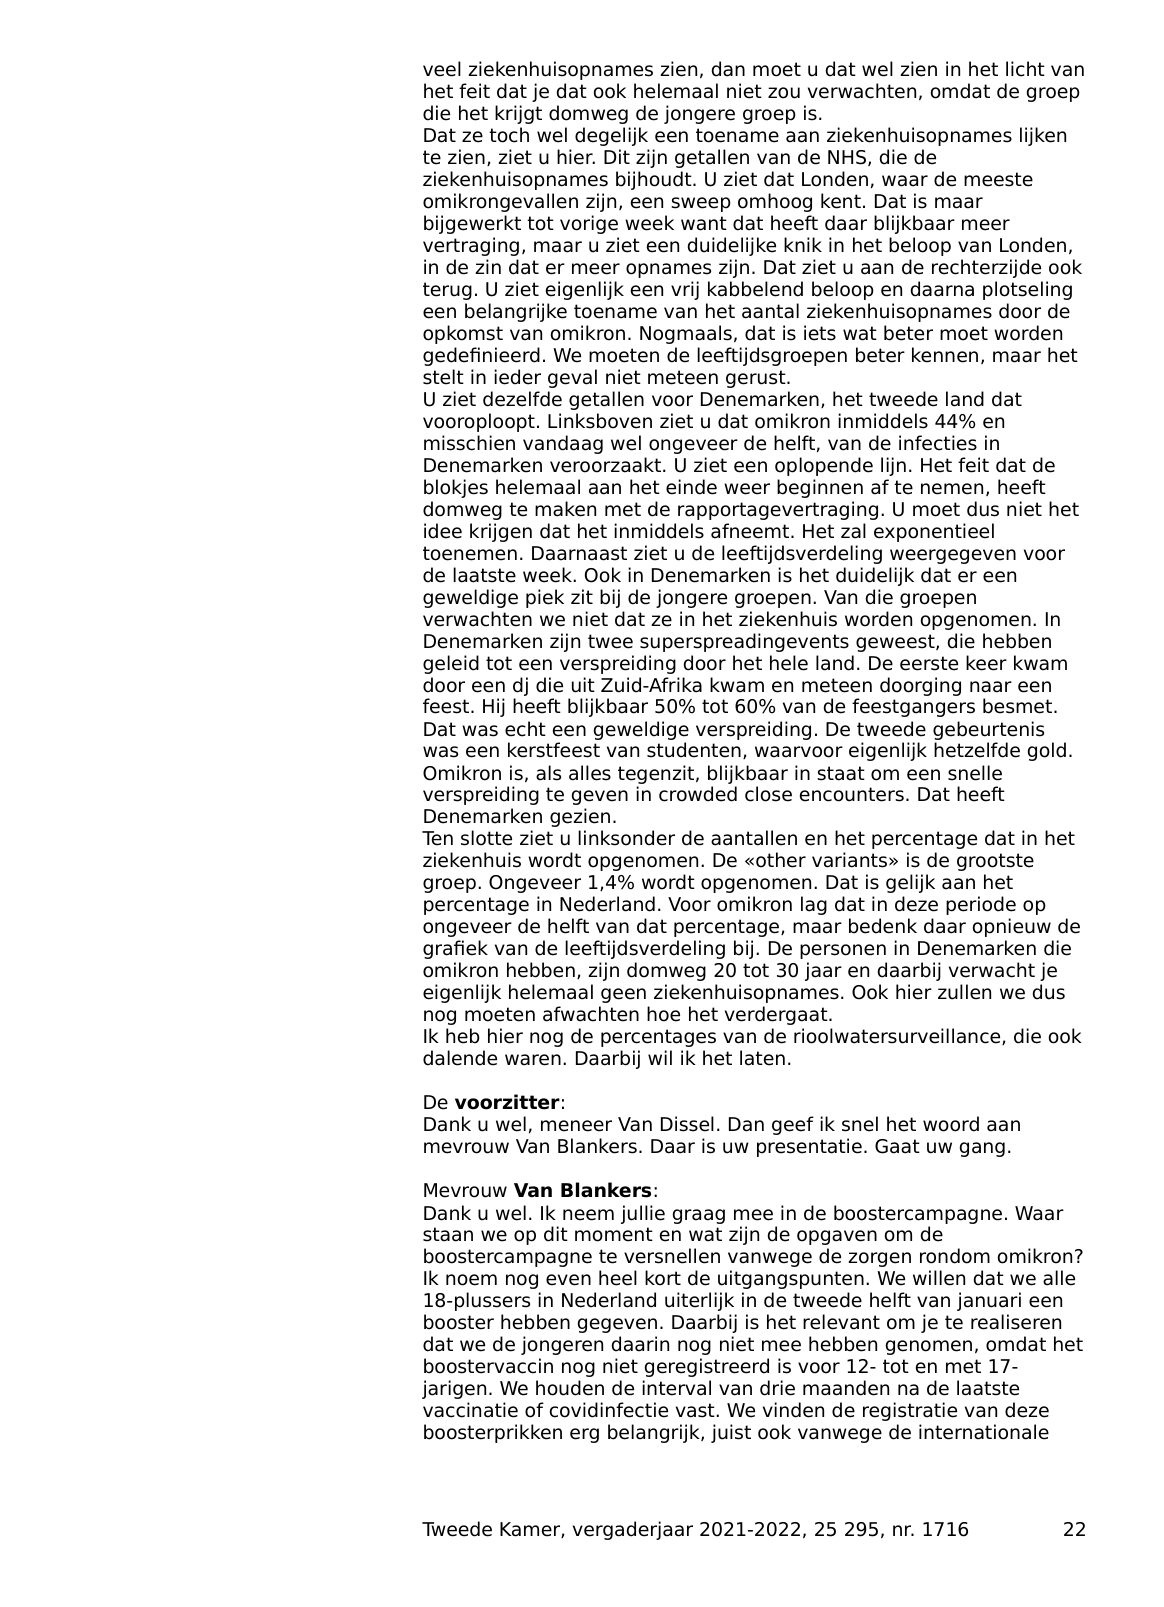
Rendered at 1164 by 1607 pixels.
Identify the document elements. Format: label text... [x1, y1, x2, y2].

text U ziet dezelfde getallen voor Denemarken, het tweede land dat vooroploopt. Linksboven ziet u dat omikron inmiddels 44% en misschien vandaag wel ongeveer de helft, van de infecties in Denemarken veroorzaakt. U ziet een oplopende lijn. Het feit dat de blokjes helemaal aan het einde weer beginnen af te nemen, heeft domweg te maken met de rapportagevertraging. U moet dus niet het idee krijgen dat het inmiddels afneemt. Het zal exponentieel toenemen. Daarnaast ziet u de leeftijdsverdeling weergegeven voor de laatste week. Ook in Denemarken is het duidelijk dat er een geweldige piek zit bij de jongere groepen. Van die groepen verwachten we niet dat ze in het ziekenhuis worden opgenomen. In Denemarken zijn twee superspreadingevents geweest, die hebben geleid tot een verspreiding door het hele land. De eerste keer kwam door een dj die uit Zuid-Afrika kwam en meteen doorging naar een feest. Hij heeft blijkbaar 50% tot 60% van de feestgangers besmet. Dat was echt een geweldige verspreiding. De tweede gebeurtenis was een kerstfeest van studenten, waarvoor eigenlijk hetzelfde gold. Omikron is, als alles tegenzit, blijkbaar in staat om een snelle verspreiding te geven in crowded close encounters. Dat heeft Denemarken gezien. [422, 389, 1087, 828]
text De voorzitter: [422, 1092, 1087, 1114]
text Mevrouw Van Blankers: [422, 1180, 1087, 1202]
text Dank u wel, meneer Van Dissel. Dan geef ik snel het woord aan mevrouw Van Blankers. Daar is uw presentatie. Gaat uw gang. [422, 1114, 1087, 1158]
text veel ziekenhuisopnames zien, dan moet u dat wel zien in het licht van het feit dat je dat ook helemaal niet zou verwachten, omdat de groep die het krijgt domweg de jongere groep is. [422, 59, 1087, 125]
text Ten slotte ziet u linksonder de aantallen en het percentage dat in het ziekenhuis wordt opgenomen. De «other variants» is de grootste groep. Ongeveer 1,4% wordt opgenomen. Dat is gelijk aan het percentage in Nederland. Voor omikron lag dat in deze periode op ongeveer de helft van dat percentage, maar bedenk daar opnieuw de grafiek van de leeftijdsverdeling bij. De personen in Denemarken die omikron hebben, zijn domweg 20 tot 30 jaar en daarbij verwacht je eigenlijk helemaal geen ziekenhuisopnames. Ook hier zullen we dus nog moeten afwachten hoe het verdergaat. [422, 828, 1087, 1026]
text Dat ze toch wel degelijk een toename aan ziekenhuisopnames lijken te zien, ziet u hier. Dit zijn getallen van de NHS, die de ziekenhuisopnames bijhoudt. U ziet dat Londen, waar de meeste omikrongevallen zijn, een sweep omhoog kent. Dat is maar bijgewerkt tot vorige week want dat heeft daar blijkbaar meer vertraging, maar u ziet een duidelijke knik in het beloop van Londen, in de zin dat er meer opnames zijn. Dat ziet u aan de rechterzijde ook terug. U ziet eigenlijk een vrij kabbelend beloop en daarna plotseling een belangrijke toename van het aantal ziekenhuisopnames door de opkomst van omikron. Nogmaals, dat is iets wat beter moet worden gedefinieerd. We moeten de leeftijdsgroepen beter kennen, maar het stelt in ieder geval niet meteen gerust. [422, 125, 1087, 389]
text Ik heb hier nog de percentages van de rioolwatersurveillance, die ook dalende waren. Daarbij wil ik het laten. [422, 1026, 1087, 1070]
text Dank u wel. Ik neem jullie graag mee in de boostercampagne. Waar staan we op dit moment en wat zijn de opgaven om de boostercampagne te versnellen vanwege de zorgen rondom omikron? Ik noem nog even heel kort de uitgangspunten. We willen dat we alle 18-plussers in Nederland uiterlijk in de tweede helft van januari een booster hebben gegeven. Daarbij is het relevant om je te realiseren dat we de jongeren daarin nog niet mee hebben genomen, omdat het boostervaccin nog niet geregistreerd is voor 12- tot en met 17-jarigen. We houden de interval van drie maanden na de laatste vaccinatie of covidinfectie vast. We vinden de registratie van deze boosterprikken erg belangrijk, juist ook vanwege de internationale [422, 1202, 1087, 1444]
